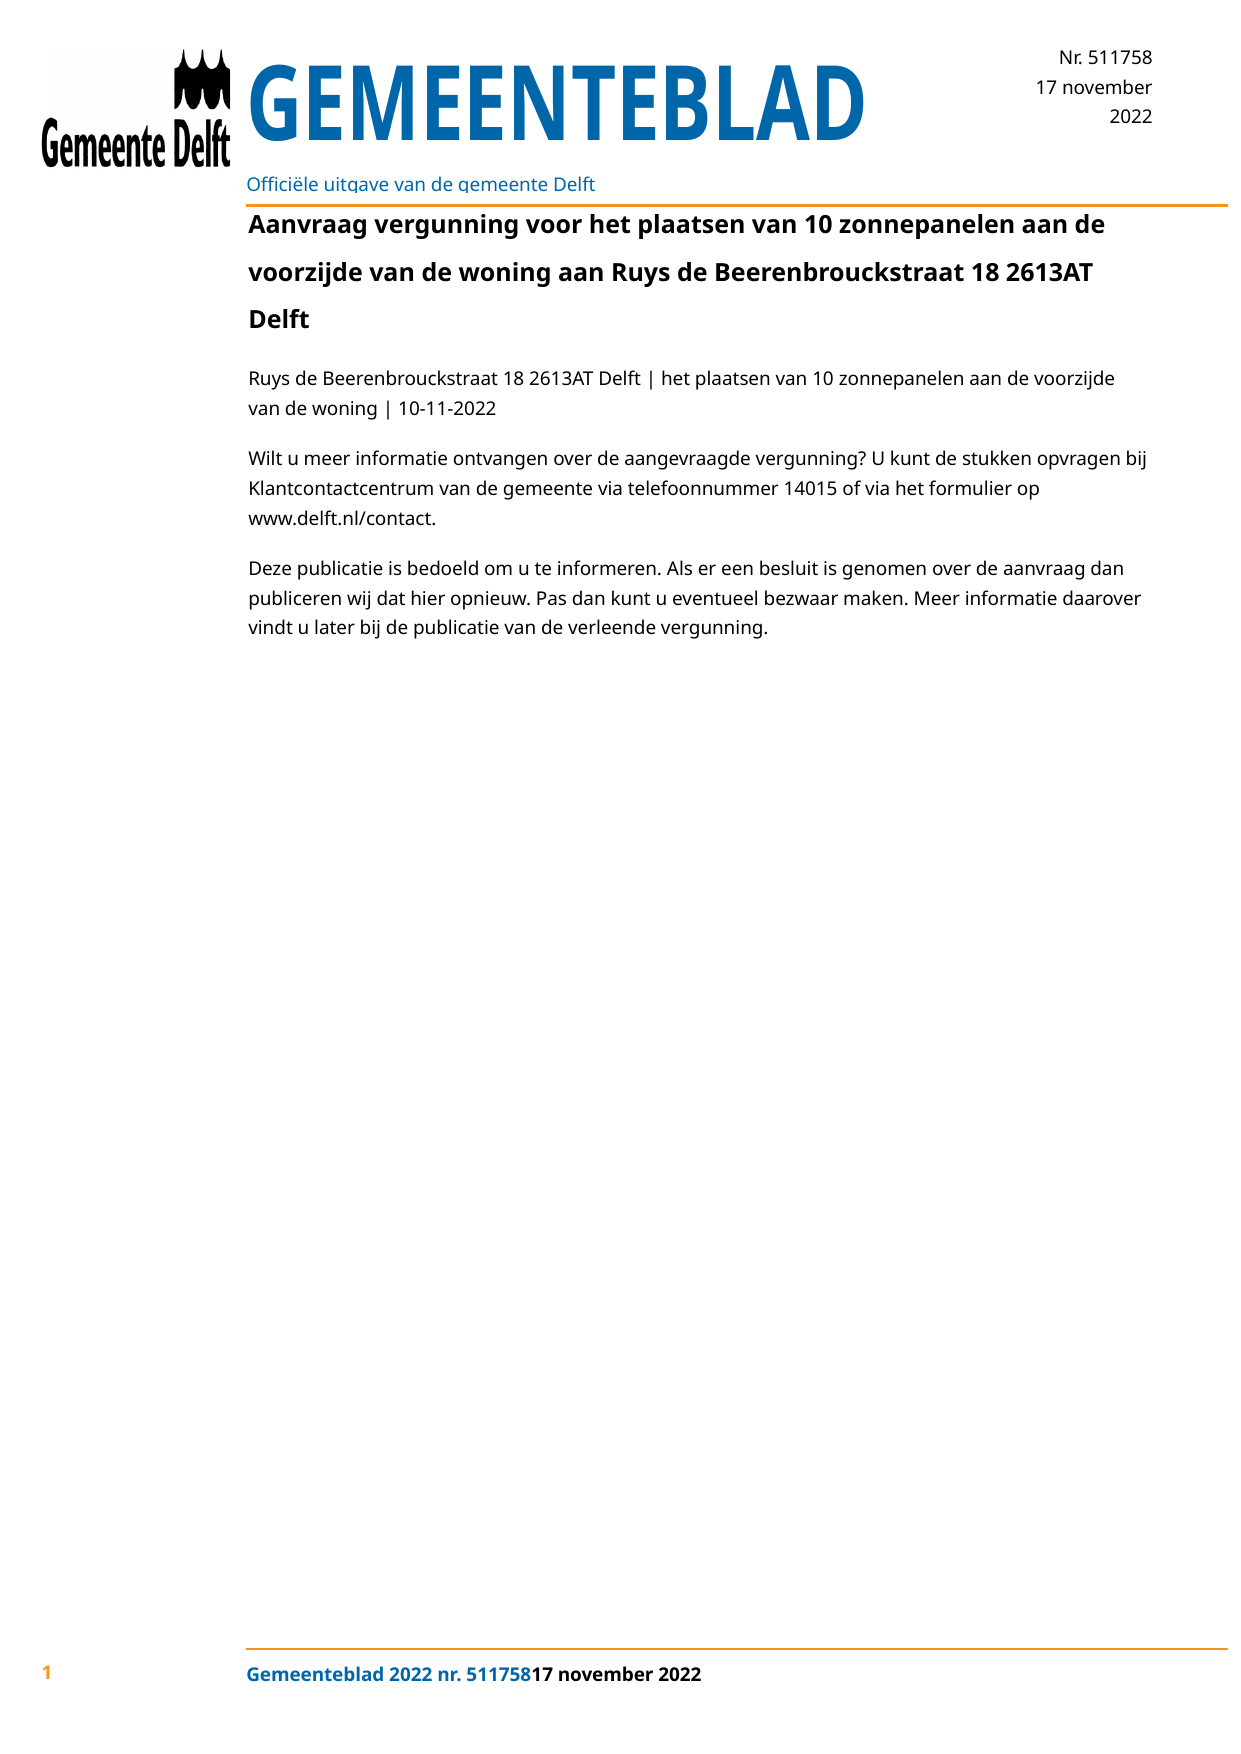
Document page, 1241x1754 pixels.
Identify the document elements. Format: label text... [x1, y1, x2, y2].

picture [41, 47, 231, 172]
text Wilt u meer informatie ontvangen over de aangevraagde vergunning? U kunt de stukken opvragen bij Klantcontactcentrum van de gemeente via telefoonnummer 14015 of via het formulier op www.delft.nl/contact. [248, 446, 1152, 530]
text Deze publicatie is bedoeld om u te informeren. Als er een besluit is genomen over de aanvraag dan publiceren wij dat hier opnieuw. Pas dan kunt u eventueel bezwaar maken. Meer informatie daarover vindt u later bij de publicatie van de verleende vergunning. [248, 555, 1152, 640]
text Ruys de Beerenbrouckstraat 18 2613AT Delft | het plaatsen van 10 zonnepanelen aan de voorzijde van de woning | 10-11-2022 [248, 366, 1152, 421]
text Aanvraag vergunning voor het plaatsen van 10 zonnepanelen aan de voorzijde van de woning aan Ruys de Beerenbrouckstraat 18 2613AT Delft [248, 207, 1152, 336]
